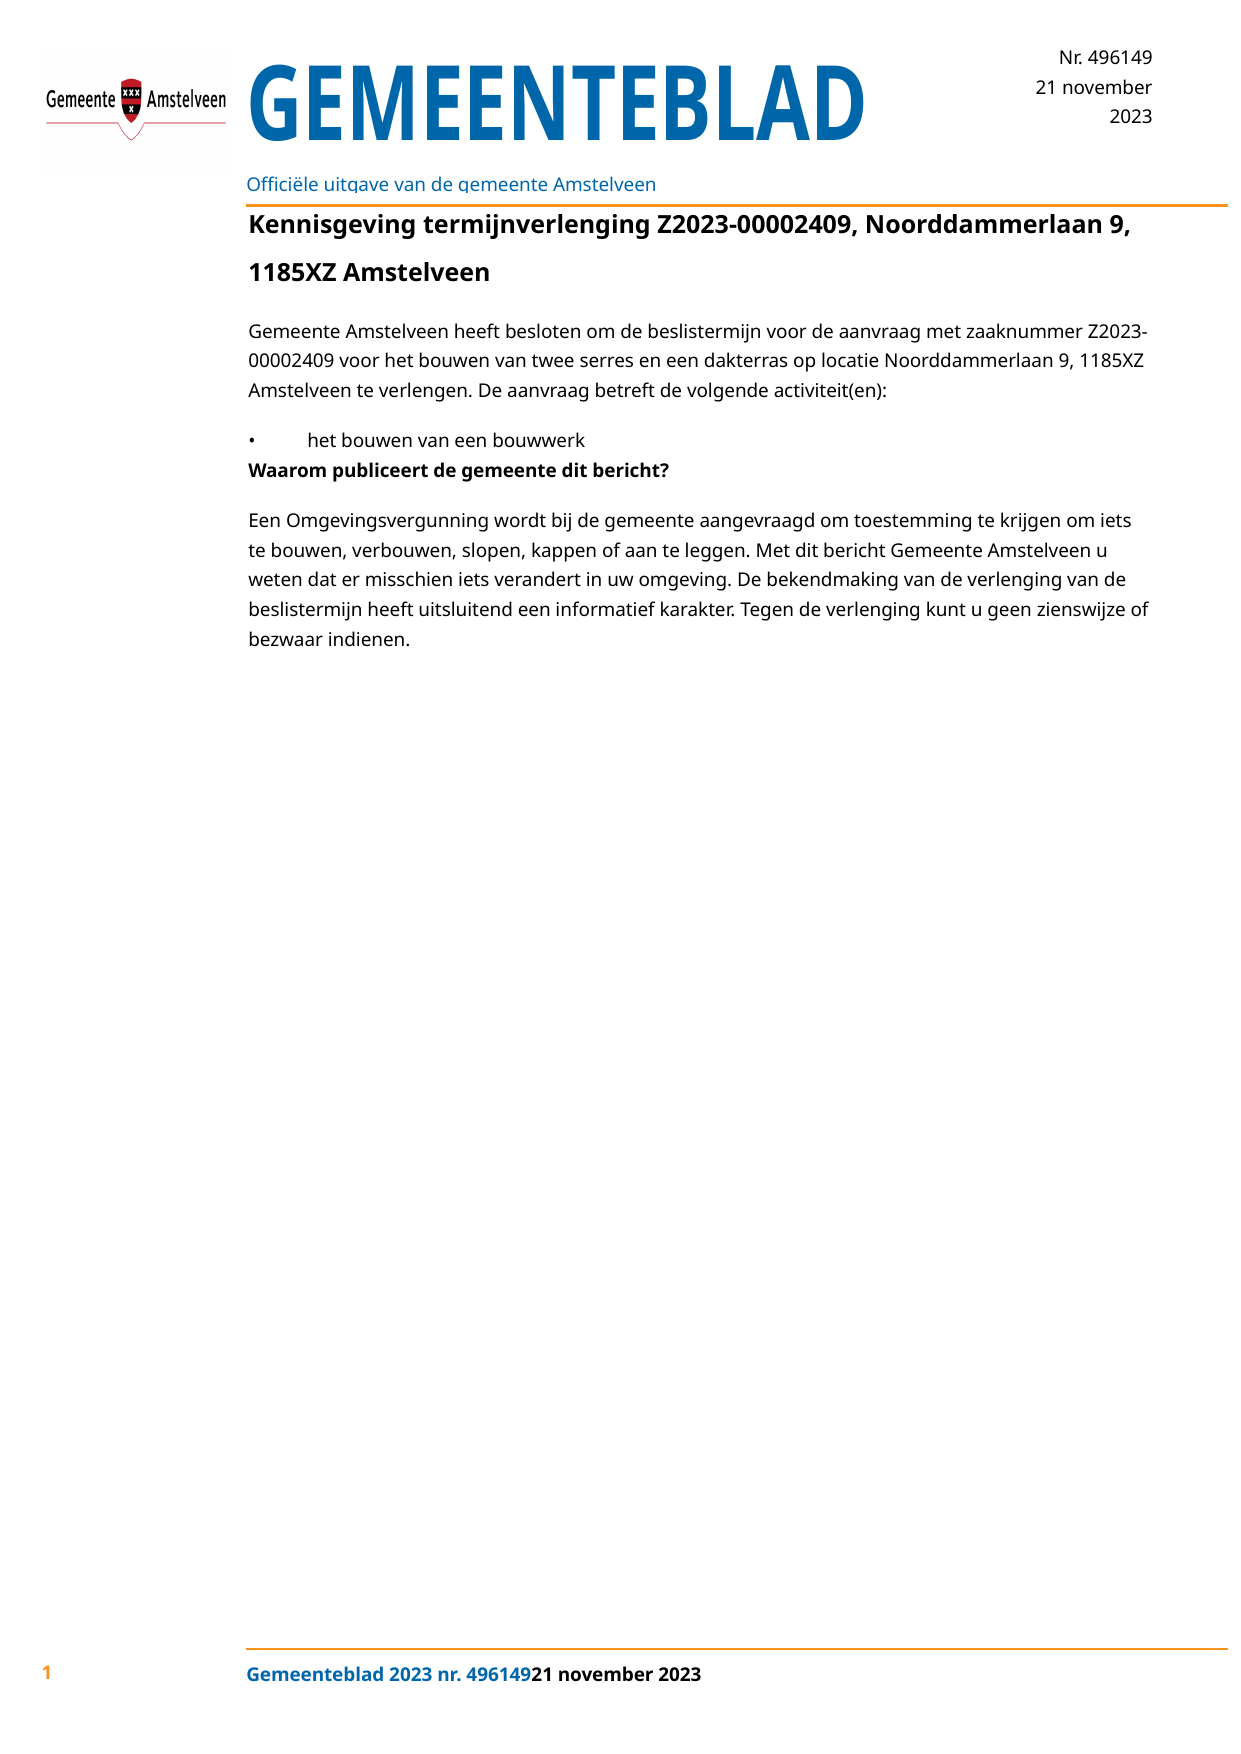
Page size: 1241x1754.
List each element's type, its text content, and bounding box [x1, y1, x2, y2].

picture [41, 47, 231, 172]
text Kennisgeving termijnverlenging Z2023-00002409, Noorddammerlaan 9, 1185XZ Amstelveen [248, 207, 1152, 288]
text Een Omgevingsvergunning wordt bij de gemeente aangevraagd om toestemming te krijgen om iets te bouwen, verbouwen, slopen, kappen of aan te leggen. Met dit bericht Gemeente Amstelveen u weten dat er misschien iets verandert in uw omgeving. De bekendmaking van de verlenging van de beslistermijn heeft uitsluitend een informatief karakter. Tegen de verlenging kunt u geen zienswijze of bezwaar indienen. [248, 507, 1152, 652]
list het bouwen van een bouwwerk [248, 427, 1152, 453]
text Gemeente Amstelveen heeft besloten om de beslistermijn voor de aanvraag met zaaknummer Z2023-00002409 voor het bouwen van twee serres en een dakterras op locatie Noorddammerlaan 9, 1185XZ Amstelveen te verlengen. De aanvraag betreft de volgende activiteit(en): [248, 318, 1152, 403]
text Waarom publiceert de gemeente dit bericht? [248, 457, 1152, 483]
